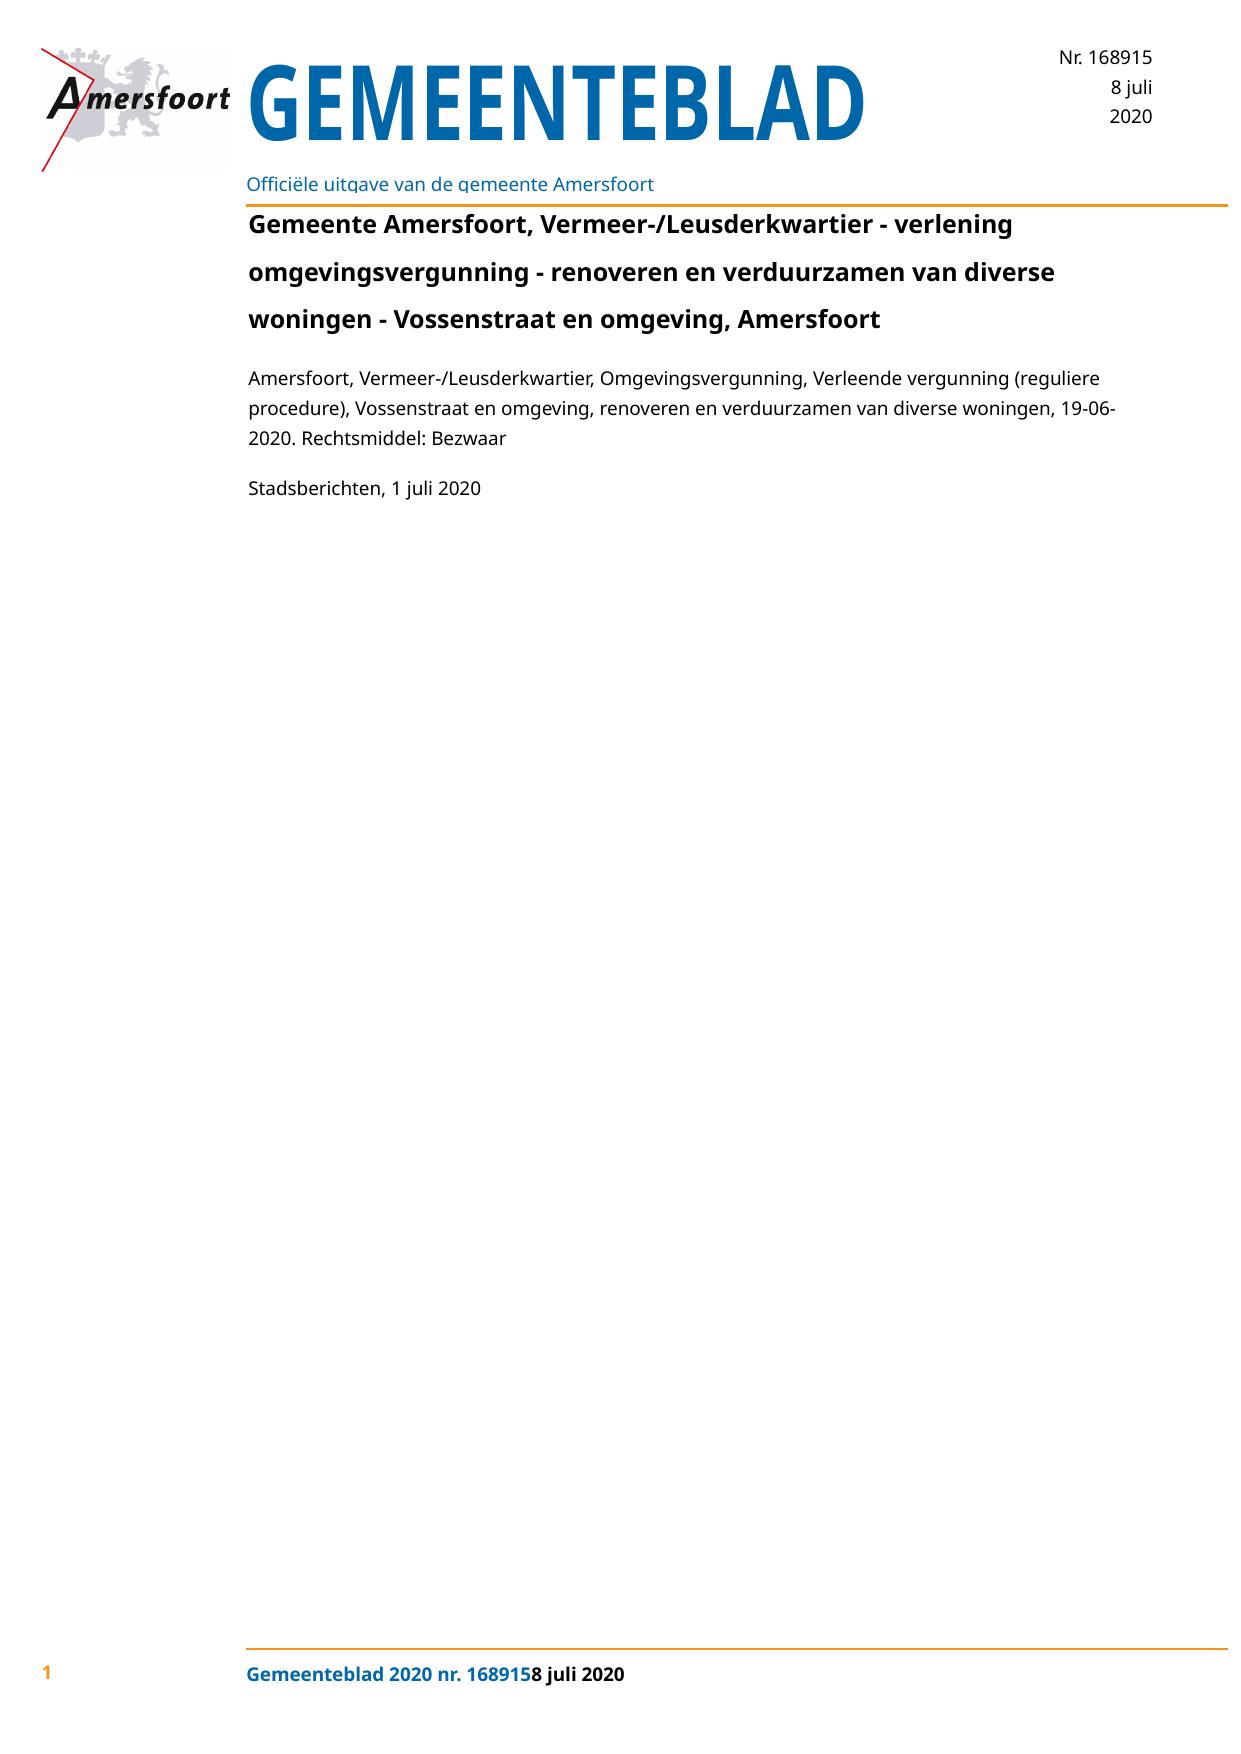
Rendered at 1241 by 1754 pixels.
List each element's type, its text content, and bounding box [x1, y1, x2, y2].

picture [41, 47, 231, 172]
text Amersfoort, Vermeer-/Leusderkwartier, Omgevingsvergunning, Verleende vergunning (reguliere procedure), Vossenstraat en omgeving, renoveren en verduurzamen van diverse woningen, 19-06-2020. Rechtsmiddel: Bezwaar [248, 366, 1152, 450]
text Gemeente Amersfoort, Vermeer-/Leusderkwartier - verlening omgevingsvergunning - renoveren en verduurzamen van diverse woningen - Vossenstraat en omgeving, Amersfoort [248, 207, 1152, 336]
text Stadsberichten, 1 juli 2020 [248, 475, 1152, 501]
